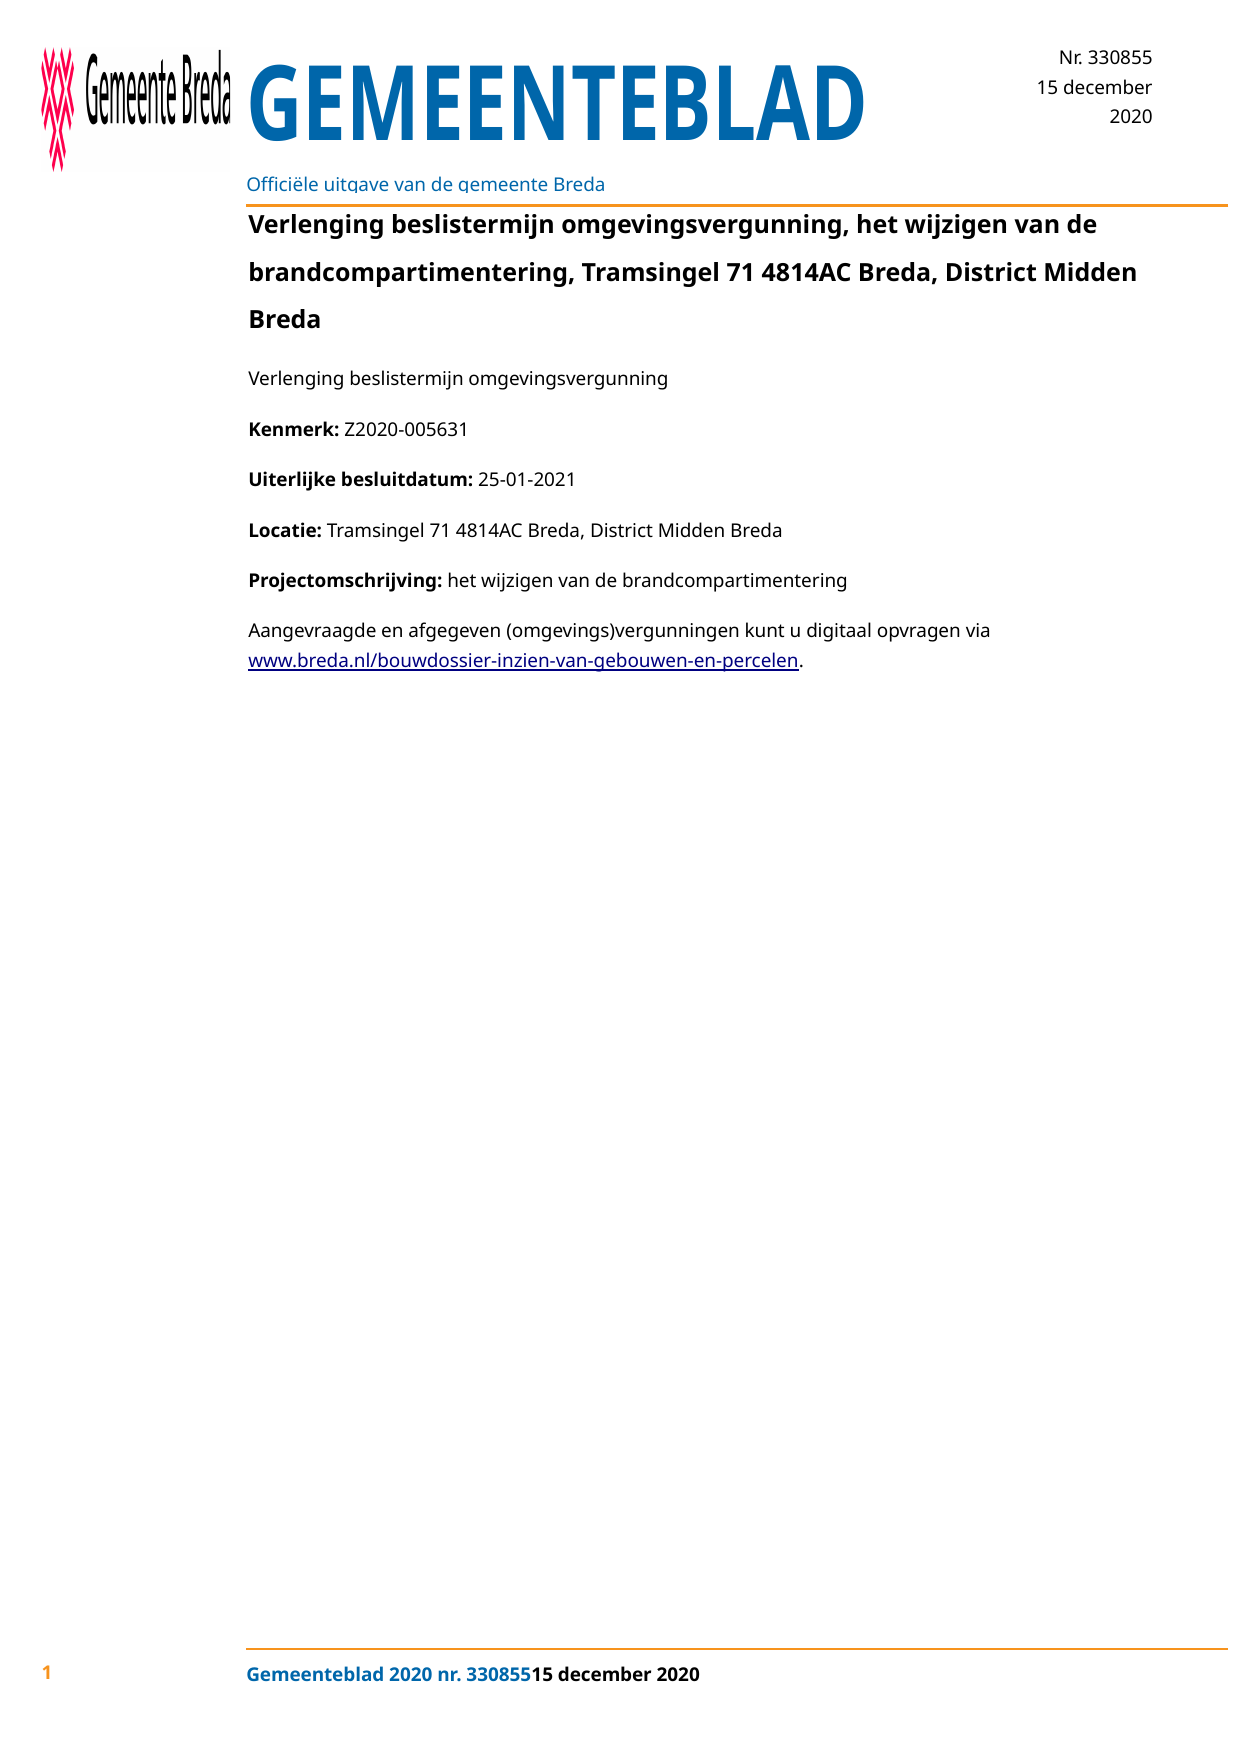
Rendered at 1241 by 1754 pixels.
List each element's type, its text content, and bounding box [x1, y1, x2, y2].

text Aangevraagde en afgegeven (omgevings)vergunningen kunt u digitaal opvragen via www.breda.nl/bouwdossier-inzien-van-gebouwen-en-percelen. [248, 618, 1152, 673]
picture [41, 47, 231, 172]
text Verlenging beslistermijn omgevingsvergunning, het wijzigen van de brandcompartimentering, Tramsingel 71 4814AC Breda, District Midden Breda [248, 207, 1152, 336]
text Verlenging beslistermijn omgevingsvergunning [248, 366, 1152, 391]
text Locatie: Tramsingel 71 4814AC Breda, District Midden Breda [248, 517, 1152, 542]
text Uiterlijke besluitdatum: 25-01-2021 [248, 466, 1152, 492]
text Projectomschrijving: het wijzigen van de brandcompartimentering [248, 567, 1152, 593]
text Kenmerk: Z2020-005631 [248, 416, 1152, 442]
